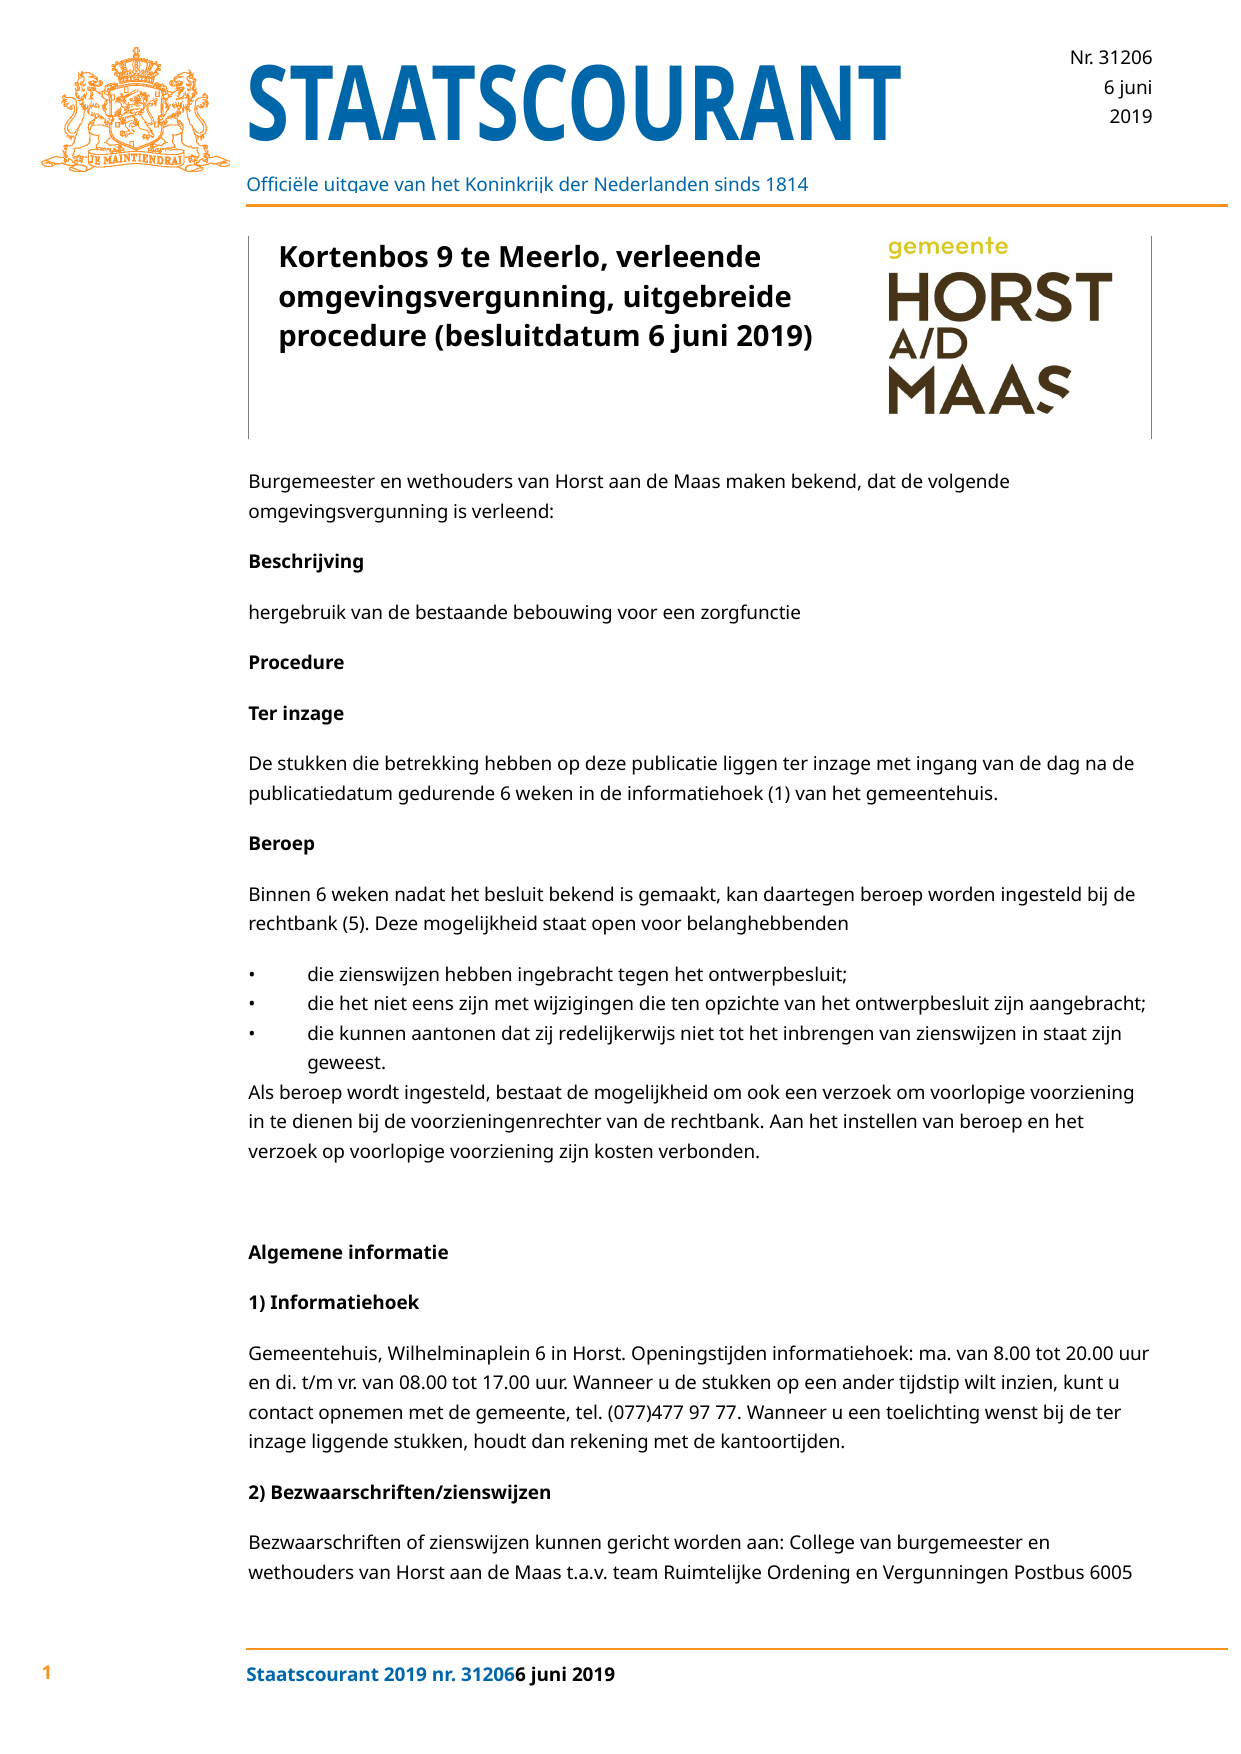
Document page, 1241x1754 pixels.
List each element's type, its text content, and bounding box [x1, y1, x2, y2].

text Gemeentehuis, Wilhelminaplein 6 in Horst. Openingstijden informatiehoek: ma. van 8.00 tot 20.00 uur en di. t/m vr. van 08.00 tot 17.00 uur. Wanneer u de stukken op een ander tijdstip wilt inzien, kunt u contact opnemen met de gemeente, tel. (077)477 97 77. Wanneer u een toelichting wenst bij de ter inzage liggende stukken, houdt dan rekening met de kantoortijden. [248, 1340, 1152, 1454]
text 2) Bezwaarschriften/zienswijzen [248, 1479, 1152, 1505]
text Beschrijving [248, 549, 1152, 574]
picture [888, 236, 1113, 414]
text Beroep [248, 830, 1152, 856]
list die kunnen aantonen dat zij redelijkerwijs niet tot het inbrengen van zienswijzen in staat zijn geweest. [248, 1020, 1152, 1075]
text hergebruik van de bestaande bebouwing voor een zorgfunctie [248, 599, 1152, 625]
text De stukken die betrekking hebben op deze publicatie liggen ter inzage met ingang van de dag na de publicatiedatum gedurende 6 weken in de informatiehoek (1) van het gemeentehuis. [248, 750, 1152, 806]
text Ter inzage [248, 700, 1152, 726]
table_header [850, 414, 1151, 439]
table_header Kortenbos 9 te Meerlo, verleende omgevingsvergunning, uitgebreide procedure (besluitdatum 6 juni 2019) [249, 236, 850, 439]
list die het niet eens zijn met wijzigingen die ten opzichte van het ontwerpbesluit zijn aangebracht; [248, 990, 1152, 1016]
text Burgemeester en wethouders van Horst aan de Maas maken bekend, dat de volgende omgevingsvergunning is verleend: [248, 469, 1152, 524]
text 1) Informatiehoek [248, 1289, 1152, 1315]
table_header [850, 236, 888, 413]
table_header [1113, 236, 1151, 413]
text Bezwaarschriften of zienswijzen kunnen gericht worden aan: College van burgemeester en wethouders van Horst aan de Maas t.a.v. team Ruimtelijke Ordening en Vergunningen Postbus 6005 [248, 1529, 1152, 1585]
text Als beroep wordt ingesteld, bestaat de mogelijkheid om ook een verzoek om voorlopige voorziening in te dienen bij de voorzieningenrechter van de rechtbank. Aan het instellen van beroep en het verzoek op voorlopige voorziening zijn kosten verbonden. [248, 1079, 1152, 1164]
text Procedure [248, 649, 1152, 675]
list die zienswijzen hebben ingebracht tegen het ontwerpbesluit; [248, 961, 1152, 986]
picture [41, 47, 231, 172]
text Binnen 6 weken nadat het besluit bekend is gemaakt, kan daartegen beroep worden ingesteld bij de rechtbank (5). Deze mogelijkheid staat open voor belanghebbenden [248, 881, 1152, 936]
text Algemene informatie [248, 1239, 1152, 1265]
